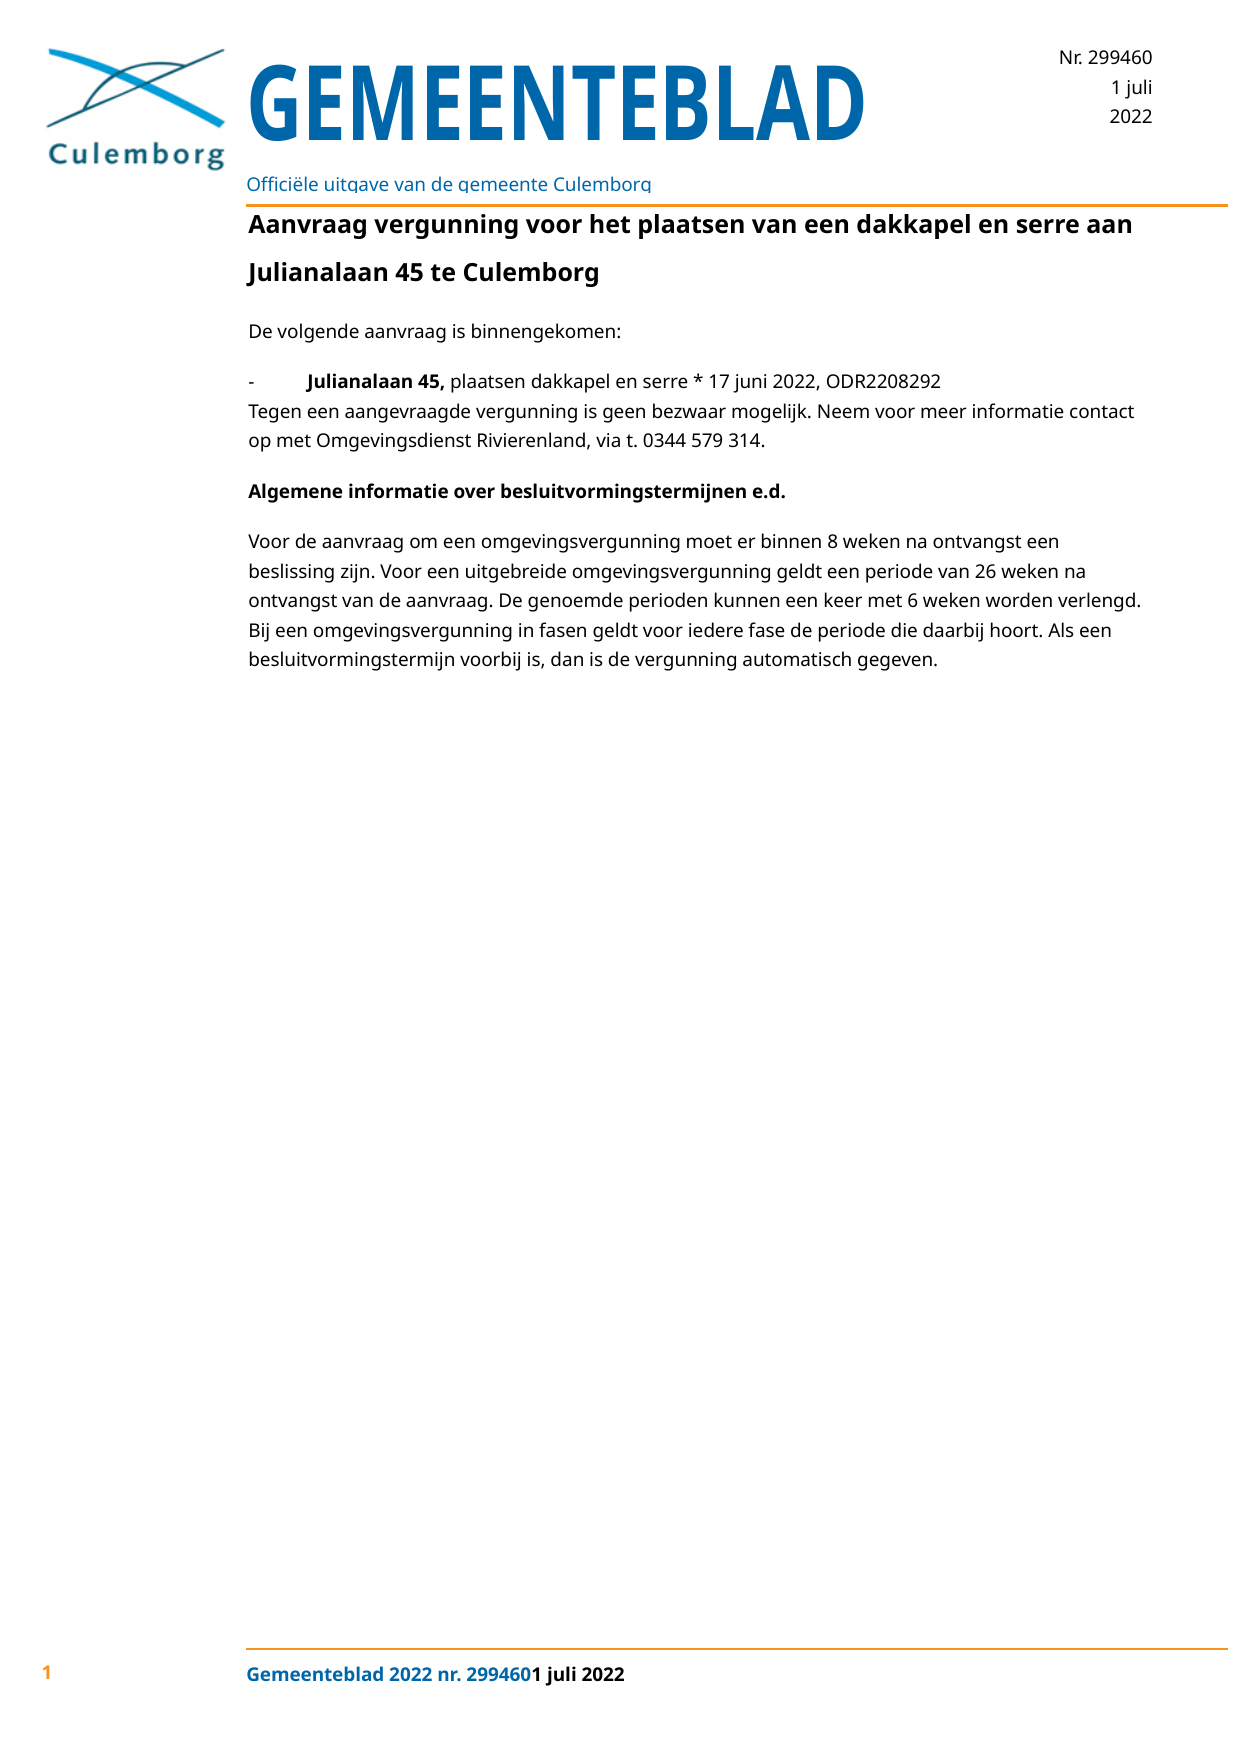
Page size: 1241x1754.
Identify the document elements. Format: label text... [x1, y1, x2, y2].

text De volgende aanvraag is binnengekomen: [248, 318, 1152, 344]
list Julianalaan 45, plaatsen dakkapel en serre * 17 juni 2022, ODR2208292 [248, 368, 1152, 394]
text Tegen een aangevraagde vergunning is geen bezwaar mogelijk. Neem voor meer informatie contact op met Omgevingsdienst Rivierenland, via t. 0344 579 314. [248, 398, 1152, 453]
picture [41, 47, 231, 172]
text Algemene informatie over besluitvormingstermijnen e.d. [248, 478, 1152, 504]
text Aanvraag vergunning voor het plaatsen van een dakkapel en serre aan Julianalaan 45 te Culemborg [248, 207, 1152, 288]
text Voor de aanvraag om een omgevingsvergunning moet er binnen 8 weken na ontvangst een beslissing zijn. Voor een uitgebreide omgevingsvergunning geldt een periode van 26 weken na ontvangst van de aanvraag. De genoemde perioden kunnen een keer met 6 weken worden verlengd. Bij een omgevingsvergunning in fasen geldt voor iedere fase de periode die daarbij hoort. Als een besluitvormingstermijn voorbij is, dan is de vergunning automatisch gegeven. [248, 528, 1152, 672]
